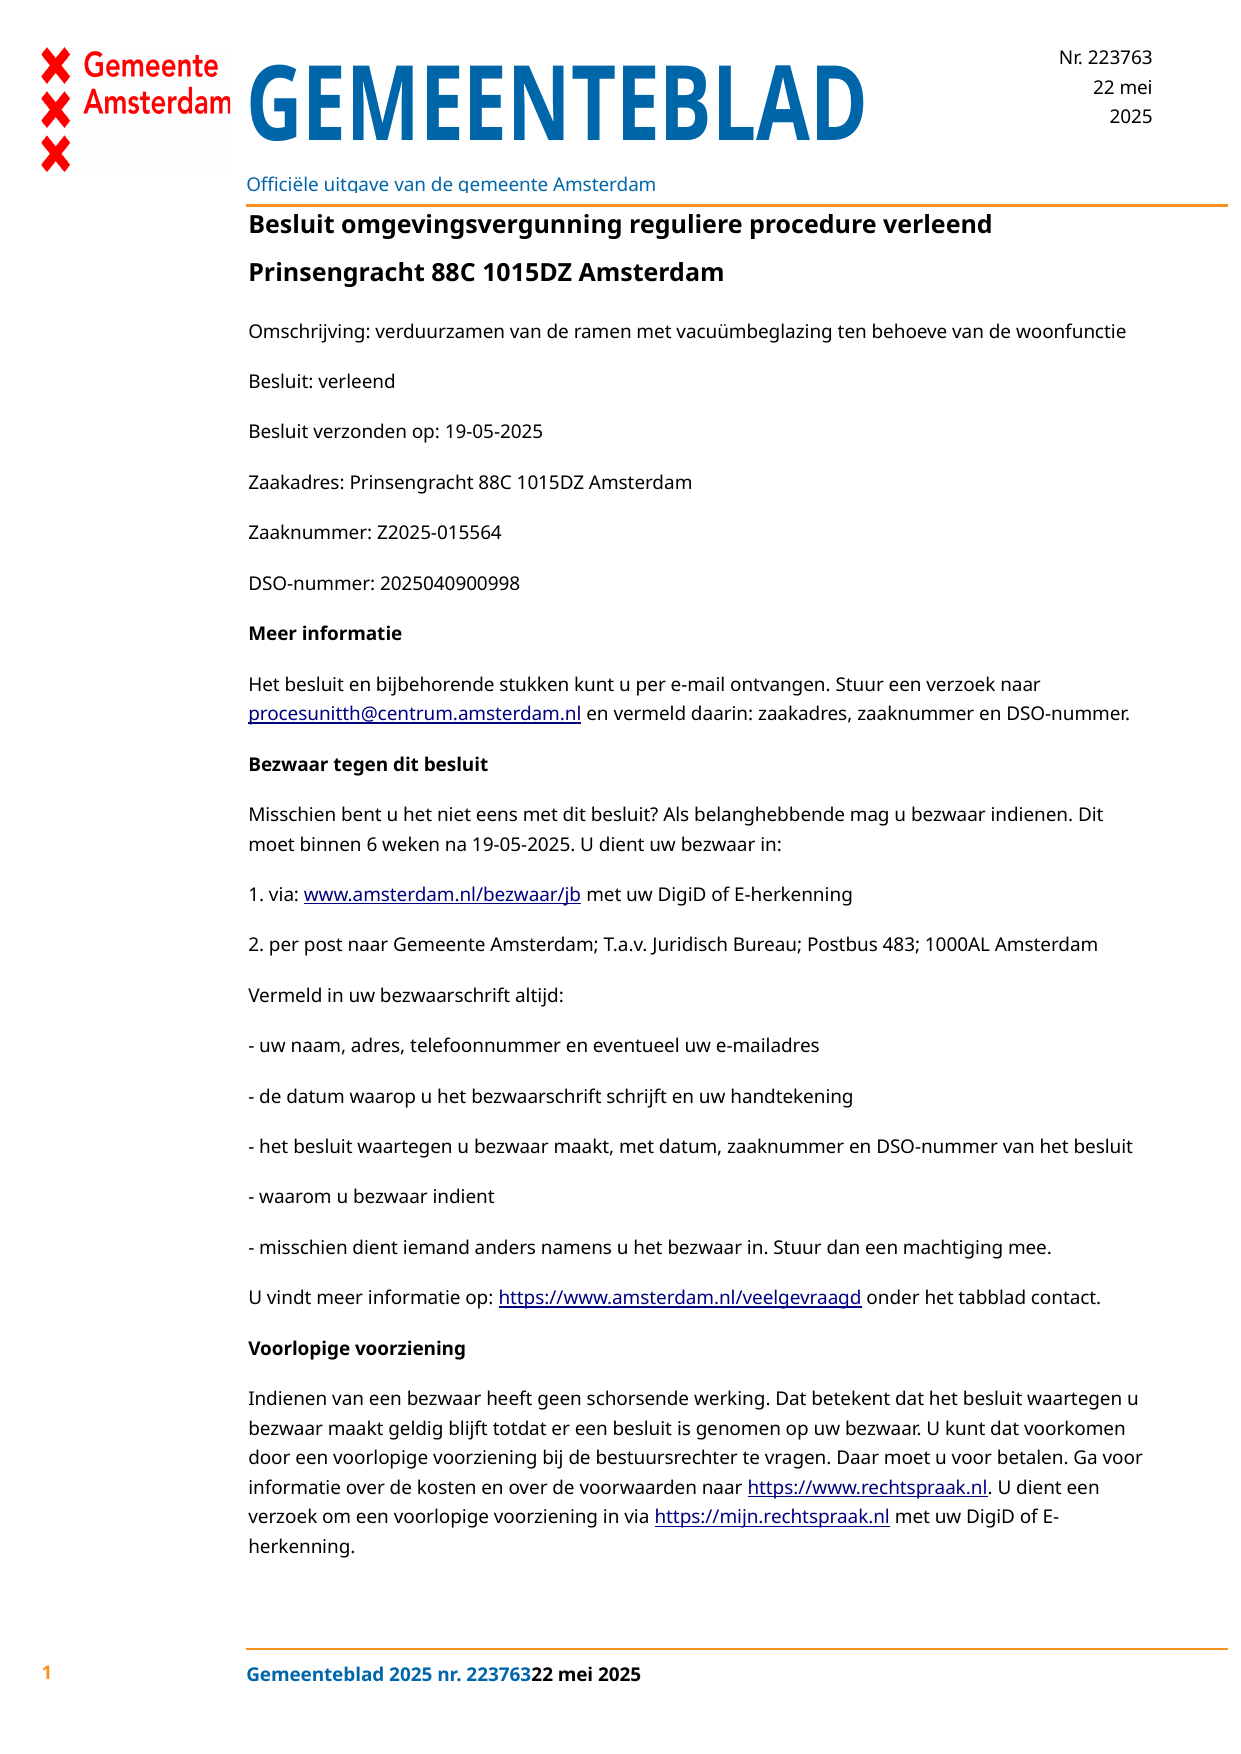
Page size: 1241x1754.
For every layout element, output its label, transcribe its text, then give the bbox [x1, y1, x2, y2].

text Misschien bent u het niet eens met dit besluit? Als belanghebbende mag u bezwaar indienen. Dit moet binnen 6 weken na 19-05-2025. U dient uw bezwaar in: [248, 801, 1152, 857]
text - waarom u bezwaar indient [248, 1184, 1152, 1209]
text - het besluit waartegen u bezwaar maakt, met datum, zaaknummer en DSO-nummer van het besluit [248, 1133, 1152, 1159]
text Omschrijving: verduurzamen van de ramen met vacuümbeglazing ten behoeve van de woonfunctie [248, 318, 1152, 344]
text Het besluit en bijbehorende stukken kunt u per e-mail ontvangen. Stuur een verzoek naar procesunitth@centrum.amsterdam.nl en vermeld daarin: zaakadres, zaaknummer en DSO-nummer. [248, 671, 1152, 726]
text Besluit verzonden op: 19-05-2025 [248, 419, 1152, 444]
text U vindt meer informatie op: https://www.amsterdam.nl/veelgevraagd onder het tabblad contact. [248, 1284, 1152, 1310]
text - de datum waarop u het bezwaarschrift schrijft en uw handtekening [248, 1083, 1152, 1109]
text - uw naam, adres, telefoonnummer en eventueel uw e-mailadres [248, 1032, 1152, 1058]
text Zaakadres: Prinsengracht 88C 1015DZ Amsterdam [248, 469, 1152, 495]
text Bezwaar tegen dit besluit [248, 751, 1152, 777]
text - misschien dient iemand anders namens u het bezwaar in. Stuur dan een machtiging mee. [248, 1234, 1152, 1260]
text DSO-nummer: 2025040900998 [248, 570, 1152, 596]
text Besluit omgevingsvergunning reguliere procedure verleend Prinsengracht 88C 1015DZ Amsterdam [248, 207, 1152, 288]
text 1. via: www.amsterdam.nl/bezwaar/jb met uw DigiD of E-herkenning [248, 881, 1152, 907]
text Indienen van een bezwaar heeft geen schorsende werking. Dat betekent dat het besluit waartegen u bezwaar maakt geldig blijft totdat er een besluit is genomen op uw bezwaar. U kunt dat voorkomen door een voorlopige voorziening bij de bestuursrechter te vragen. Daar moet u voor betalen. Ga voor informatie over de kosten en over de voorwaarden naar https://www.rechtspraak.nl. U dient een verzoek om een voorlopige voorziening in via https://mijn.rechtspraak.nl met uw DigiD of E-herkenning. [248, 1385, 1152, 1559]
text 2. per post naar Gemeente Amsterdam; T.a.v. Juridisch Bureau; Postbus 483; 1000AL Amsterdam [248, 932, 1152, 957]
text Voorlopige voorziening [248, 1335, 1152, 1361]
text Zaaknummer: Z2025-015564 [248, 519, 1152, 545]
picture [41, 47, 231, 172]
text Meer informatie [248, 620, 1152, 646]
text Besluit: verleend [248, 368, 1152, 394]
text Vermeld in uw bezwaarschrift altijd: [248, 982, 1152, 1008]
